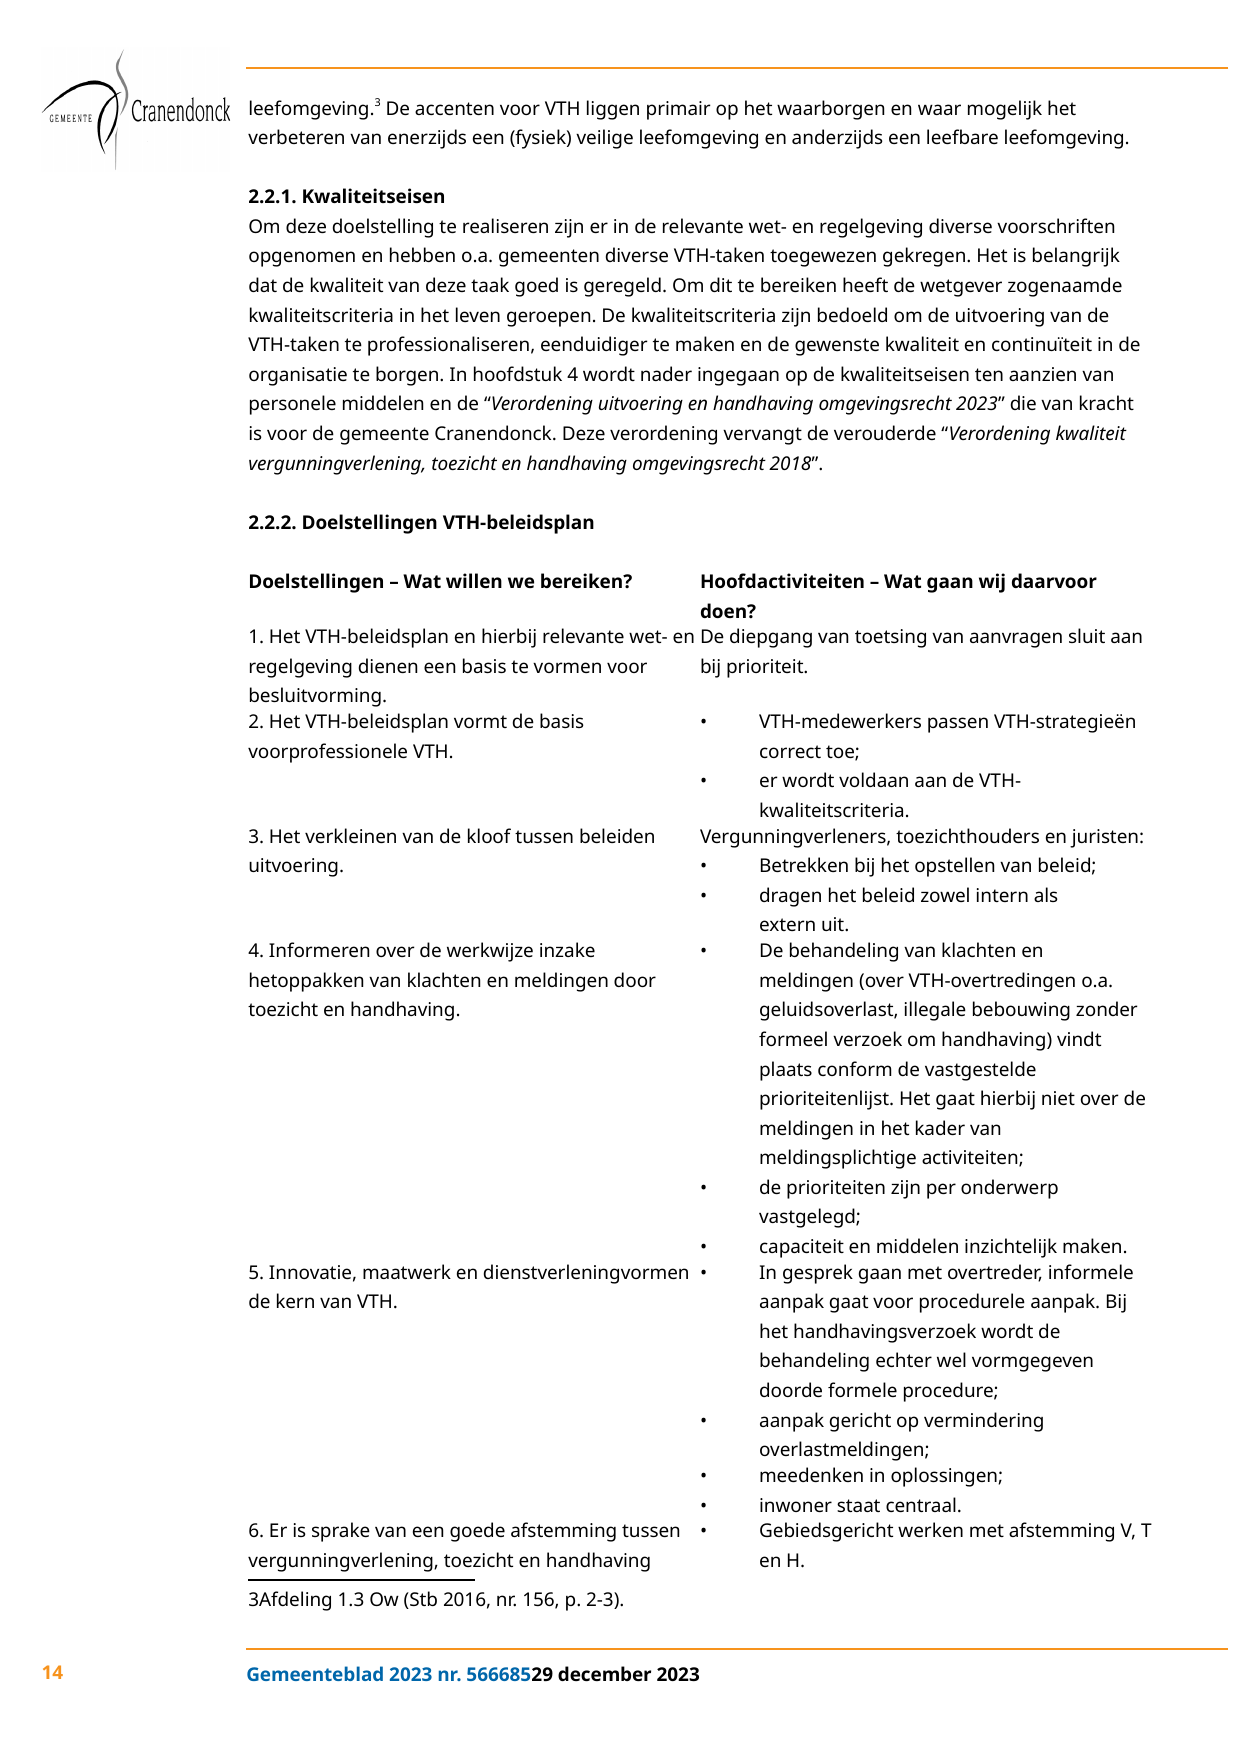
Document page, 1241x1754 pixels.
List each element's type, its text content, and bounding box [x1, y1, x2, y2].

table_cell Vergunningverleners, toezichthouders en juristen: Betrekken bij het opstellen van beleid; dragen het beleid zowel intern als extern uit. [700, 823, 1152, 937]
text Om deze doelstelling te realiseren zijn er in de relevante wet- en regelgeving diverse voorschriften opgenomen en hebben o.a. gemeenten diverse VTH-taken toegewezen gekregen. Het is belangrijk dat de kwaliteit van deze taak goed is geregeld. Om dit te bereiken heeft de wetgever zogenaamde kwaliteitscriteria in het leven geroepen. De kwaliteitscriteria zijn bedoeld om de uitvoering van de VTH-taken te professionaliseren, eenduidiger te maken en de gewenste kwaliteit en continuïteit in de organisatie te borgen. In hoofdstuk 4 wordt nader ingegaan op de kwaliteitseisen ten aanzien van personele middelen en de “Verordening uitvoering en handhaving omgevingsrecht 2023” die van kracht is voor de gemeente Cranendonck. Deze verordening vervangt de verouderde “Verordening kwaliteit vergunningverlening, toezicht en handhaving omgevingsrecht 2018”. [248, 213, 1152, 476]
table_cell In gesprek gaan met overtreder, informele aanpak gaat voor procedurele aanpak. Bij het handhavingsverzoek wordt de behandeling echter wel vormgegeven doorde formele procedure; aanpak gericht op vermindering overlastmeldingen; [700, 1259, 1152, 1462]
table_cell De behandeling van klachten en meldingen (over VTH-overtredingen o.a. geluidsoverlast, illegale bebouwing zonder formeel verzoek om handhaving) vindt plaats conform de vastgestelde prioriteitenlijst. Het gaat hierbij niet over de meldingen in het kader van meldingsplichtige activiteiten; de prioriteiten zijn per onderwerp vastgelegd; capaciteit en middelen inzichtelijk maken. [700, 938, 1152, 1259]
table_header Hoofdactiviteiten – Wat gaan wij daarvoor doen? [700, 568, 1152, 623]
table_cell 2. Het VTH-beleidsplan vormt de basis voorprofessionele VTH. [248, 709, 700, 823]
table_cell 4. Informeren over de werkwijze inzake hetoppakken van klachten en meldingen door toezicht en handhaving. [248, 938, 700, 1259]
table_cell 5. Innovatie, maatwerk en dienstverleningvormen de kern van VTH. [248, 1259, 700, 1462]
text Afdeling 1.3 Ow (Stb 2016, nr. 156, p. 2-3). [248, 1586, 1152, 1612]
table_cell 3. Het verkleinen van de kloof tussen beleiden uitvoering. [248, 823, 700, 937]
text 2.2.2. Doelstellingen VTH-beleidsplan [248, 509, 1152, 535]
table_cell meedenken in oplossingen; inwoner staat centraal. [700, 1462, 1152, 1517]
table_cell 1. Het VTH-beleidsplan en hierbij relevante wet- en regelgeving dienen een basis te vormen voor besluitvorming. [248, 624, 700, 708]
table_cell De diepgang van toetsing van aanvragen sluit aan bij prioriteit. [700, 624, 1152, 708]
table_cell 6. Er is sprake van een goede afstemming tussen vergunningverlening, toezicht en handhaving [248, 1518, 700, 1573]
picture [41, 47, 231, 172]
text leefomgeving. De accenten voor VTH liggen primair op het waarborgen en waar mogelijk het verbeteren van enerzijds een (fysiek) veilige leefomgeving en anderzijds een leefbare leefomgeving. [248, 95, 1152, 150]
table_cell [248, 1462, 700, 1517]
text 2.2.1. Kwaliteitseisen [248, 183, 1152, 209]
table_header Doelstellingen – Wat willen we bereiken? [248, 568, 700, 623]
table_cell Gebiedsgericht werken met afstemming V, T en H. [700, 1518, 1152, 1573]
table_cell VTH-medewerkers passen VTH-strategieën correct toe; er wordt voldaan aan de VTH-kwaliteitscriteria. [700, 709, 1152, 823]
